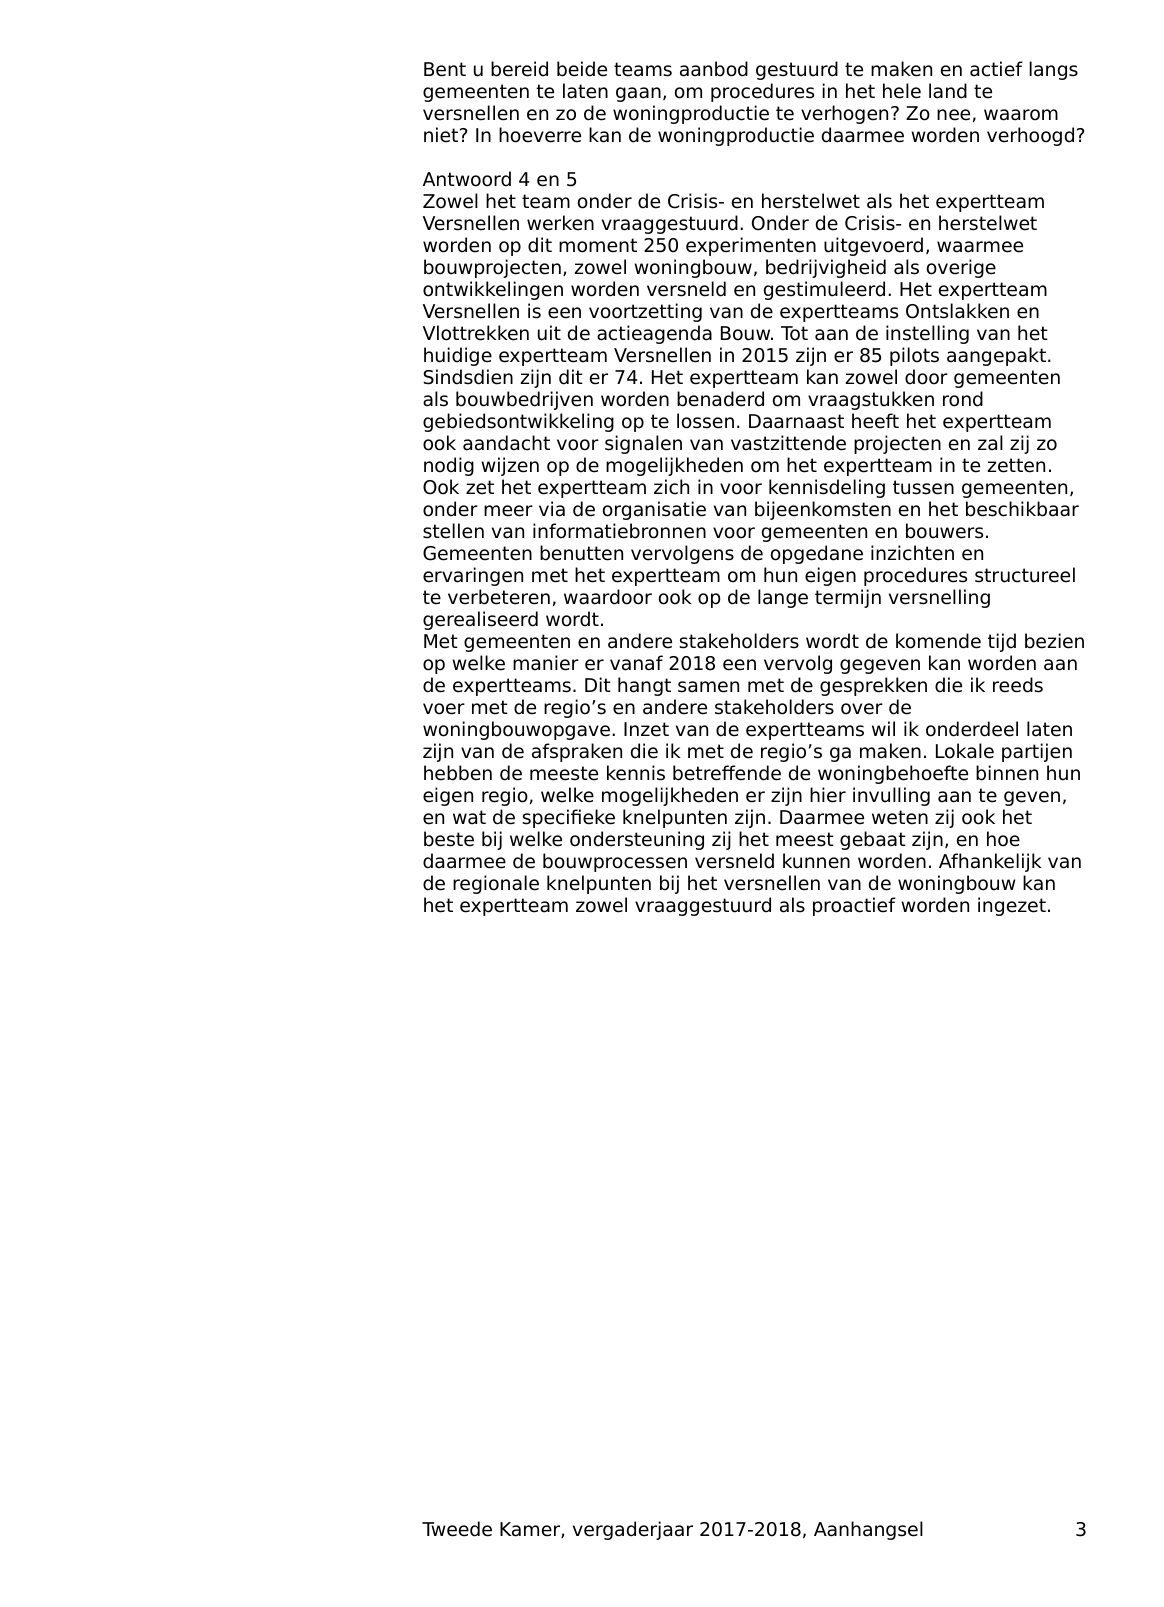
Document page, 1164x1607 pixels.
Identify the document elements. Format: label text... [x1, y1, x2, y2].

text Bent u bereid beide teams aanbod gestuurd te maken en actief langs gemeenten te laten gaan, om procedures in het hele land te versnellen en zo de woningproductie te verhogen? Zo nee, waarom niet? In hoeverre kan de woningproductie daarmee worden verhoogd? [422, 59, 1087, 147]
text Met gemeenten en andere stakeholders wordt de komende tijd bezien op welke manier er vanaf 2018 een vervolg gegeven kan worden aan de expertteams. Dit hangt samen met de gesprekken die ik reeds voer met de regio’s en andere stakeholders over de woningbouwopgave. Inzet van de expertteams wil ik onderdeel laten zijn van de afspraken die ik met de regio’s ga maken. Lokale partijen hebben de meeste kennis betreffende de woningbehoefte binnen hun eigen regio, welke mogelijkheden er zijn hier invulling aan te geven, en wat de specifieke knelpunten zijn. Daarmee weten zij ook het beste bij welke ondersteuning zij het meest gebaat zijn, en hoe daarmee de bouwprocessen versneld kunnen worden. Afhankelijk van de regionale knelpunten bij het versnellen van de woningbouw kan het expertteam zowel vraaggestuurd als proactief worden ingezet. [422, 631, 1087, 916]
text Zowel het team onder de Crisis- en herstelwet als het expertteam Versnellen werken vraaggestuurd. Onder de Crisis- en herstelwet worden op dit moment 250 experimenten uitgevoerd, waarmee bouwprojecten, zowel woningbouw, bedrijvigheid als overige ontwikkelingen worden versneld en gestimuleerd. Het expertteam Versnellen is een voortzetting van de expertteams Ontslakken en Vlottrekken uit de actieagenda Bouw. Tot aan de instelling van het huidige expertteam Versnellen in 2015 zijn er 85 pilots aangepakt. Sindsdien zijn dit er 74. Het expertteam kan zowel door gemeenten als bouwbedrijven worden benaderd om vraagstukken rond gebiedsontwikkeling op te lossen. Daarnaast heeft het expertteam ook aandacht voor signalen van vastzittende projecten en zal zij zo nodig wijzen op de mogelijkheden om het expertteam in te zetten. Ook zet het expertteam zich in voor kennisdeling tussen gemeenten, onder meer via de organisatie van bijeenkomsten en het beschikbaar stellen van informatiebronnen voor gemeenten en bouwers. Gemeenten benutten vervolgens de opgedane inzichten en ervaringen met het expertteam om hun eigen procedures structureel te verbeteren, waardoor ook op de lange termijn versnelling gerealiseerd wordt. [422, 191, 1087, 631]
text Antwoord 4 en 5 [422, 169, 1087, 191]
